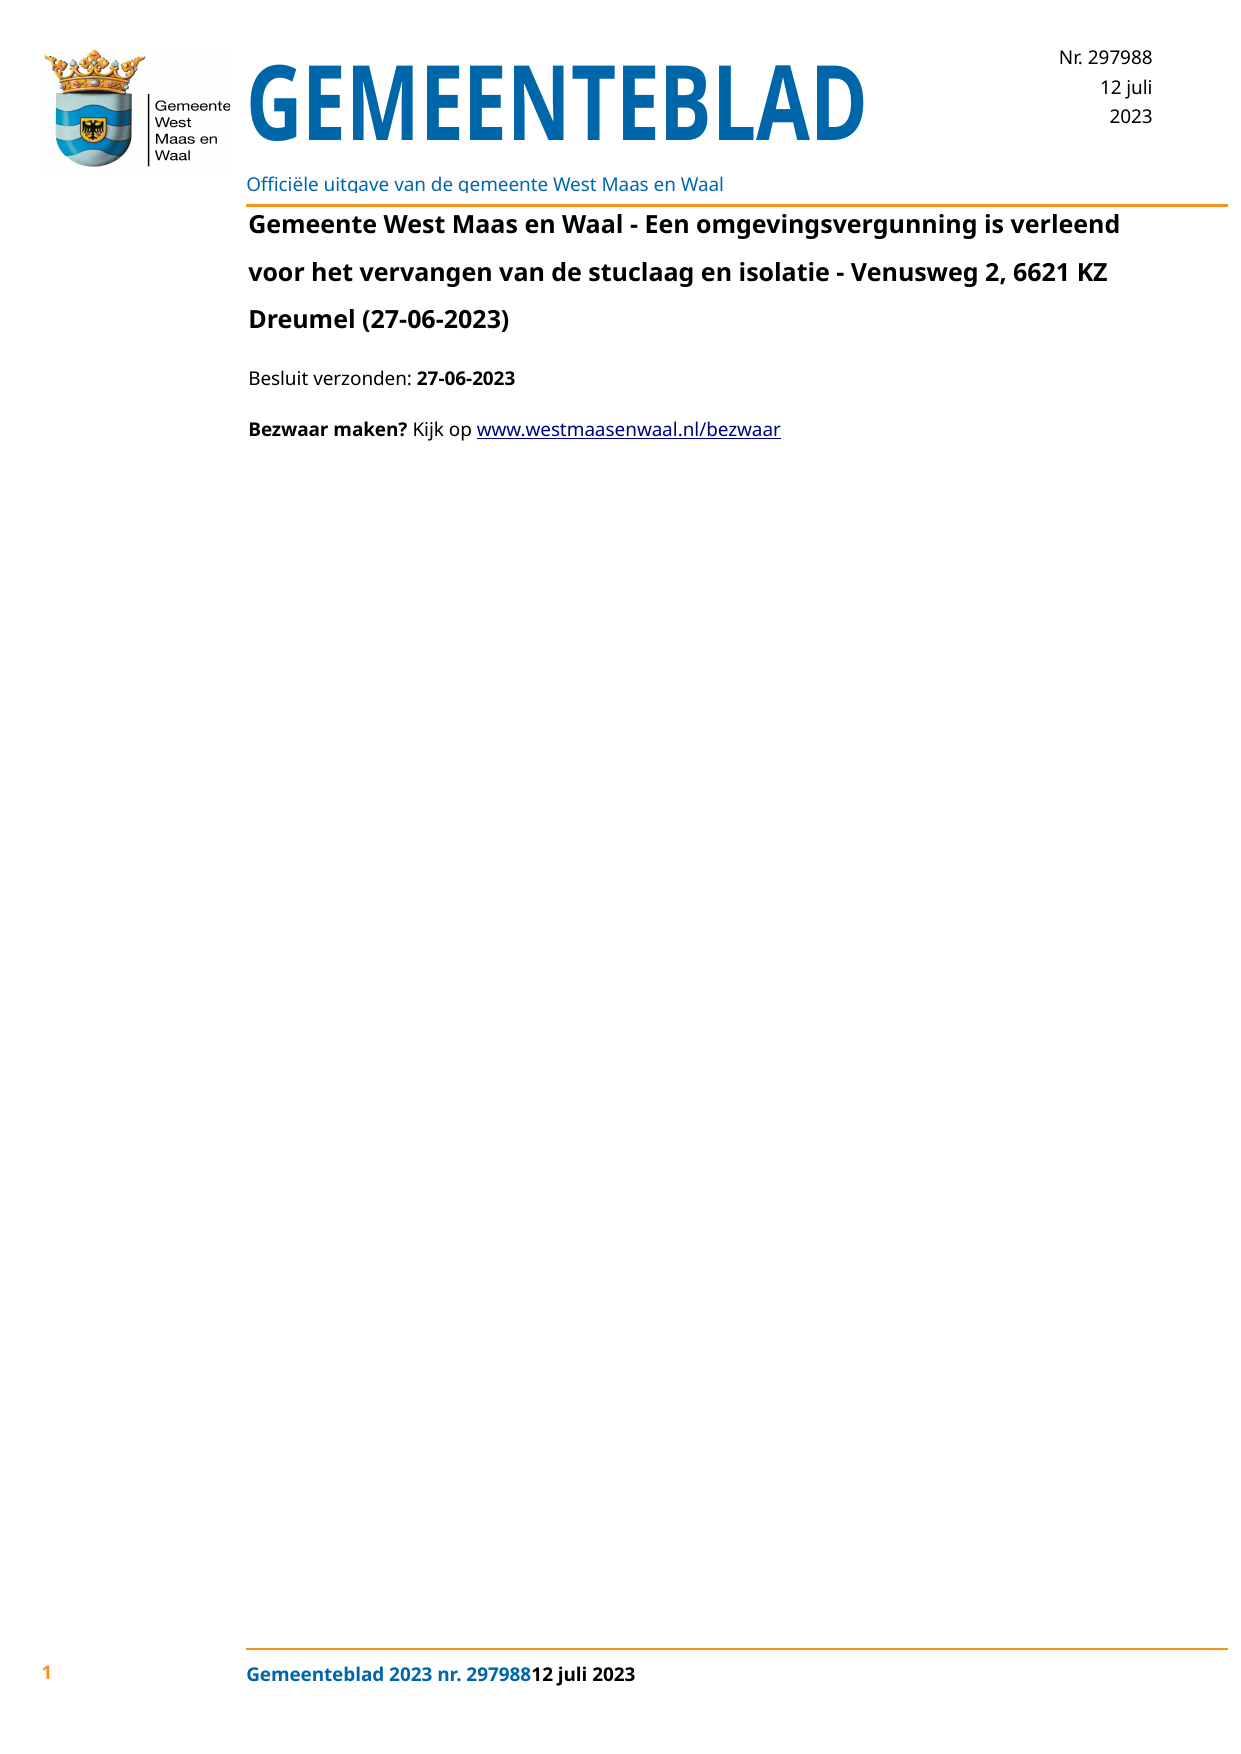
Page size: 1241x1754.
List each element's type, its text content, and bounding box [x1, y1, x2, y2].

picture [41, 47, 231, 172]
text Besluit verzonden: 27-06-2023 [248, 366, 1152, 391]
text Gemeente West Maas en Waal - Een omgevingsvergunning is verleend voor het vervangen van de stuclaag en isolatie - Venusweg 2, 6621 KZ Dreumel (27-06-2023) [248, 207, 1152, 336]
text Bezwaar maken? Kijk op www.westmaasenwaal.nl/bezwaar [248, 416, 1152, 442]
